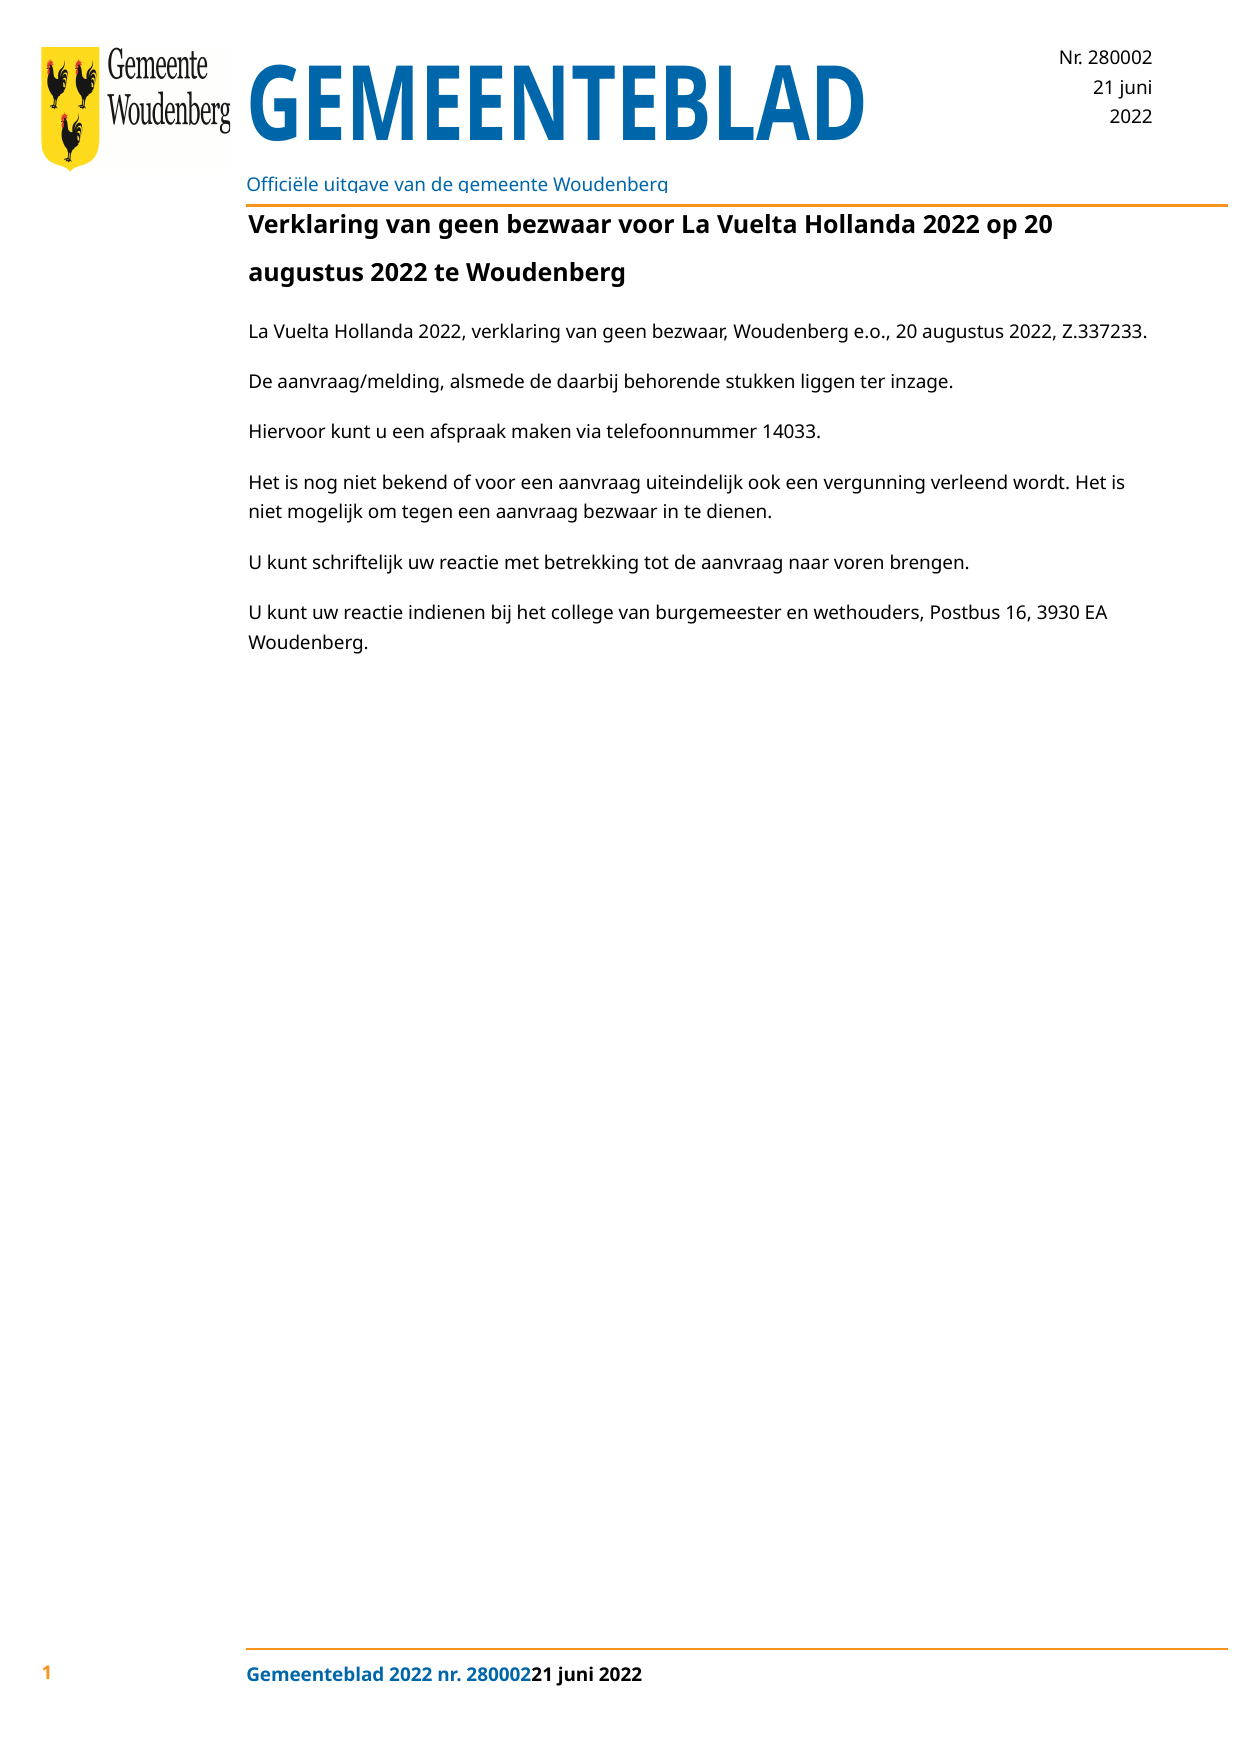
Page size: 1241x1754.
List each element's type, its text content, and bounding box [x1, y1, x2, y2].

text U kunt uw reactie indienen bij het college van burgemeester en wethouders, Postbus 16, 3930 EA Woudenberg. [248, 599, 1152, 655]
picture [41, 47, 231, 172]
text Verklaring van geen bezwaar voor La Vuelta Hollanda 2022 op 20 augustus 2022 te Woudenberg [248, 207, 1152, 288]
text Het is nog niet bekend of voor een aanvraag uiteindelijk ook een vergunning verleend wordt. Het is niet mogelijk om tegen een aanvraag bezwaar in te dienen. [248, 469, 1152, 524]
text Hiervoor kunt u een afspraak maken via telefoonnummer 14033. [248, 419, 1152, 444]
text La Vuelta Hollanda 2022, verklaring van geen bezwaar, Woudenberg e.o., 20 augustus 2022, Z.337233. [248, 318, 1152, 344]
text De aanvraag/melding, alsmede de daarbij behorende stukken liggen ter inzage. [248, 368, 1152, 394]
text U kunt schriftelijk uw reactie met betrekking tot de aanvraag naar voren brengen. [248, 549, 1152, 575]
